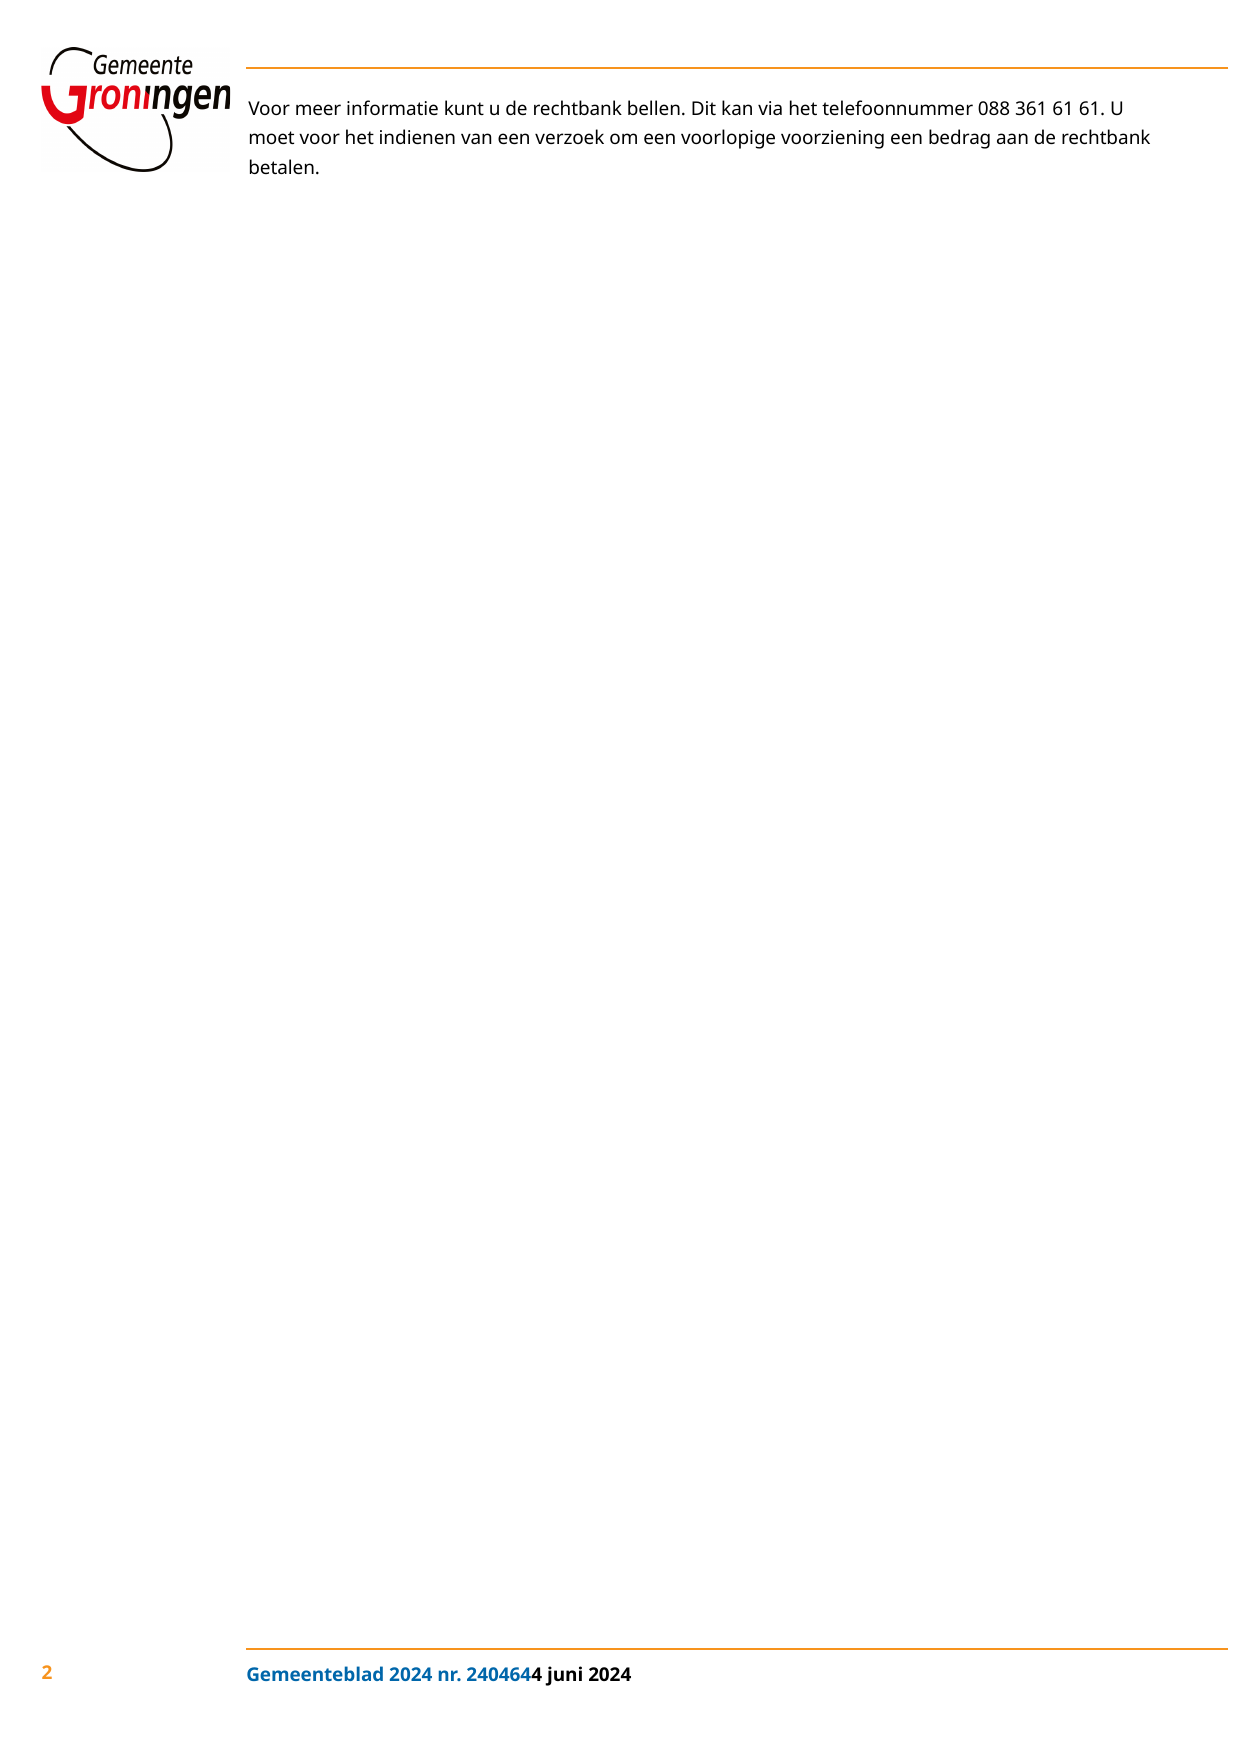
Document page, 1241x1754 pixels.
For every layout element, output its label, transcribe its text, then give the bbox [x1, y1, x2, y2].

picture [41, 47, 231, 172]
text Voor meer informatie kunt u de rechtbank bellen. Dit kan via het telefoonnummer 088 361 61 61. U moet voor het indienen van een verzoek om een voorlopige voorziening een bedrag aan de rechtbank betalen. [248, 95, 1152, 180]
